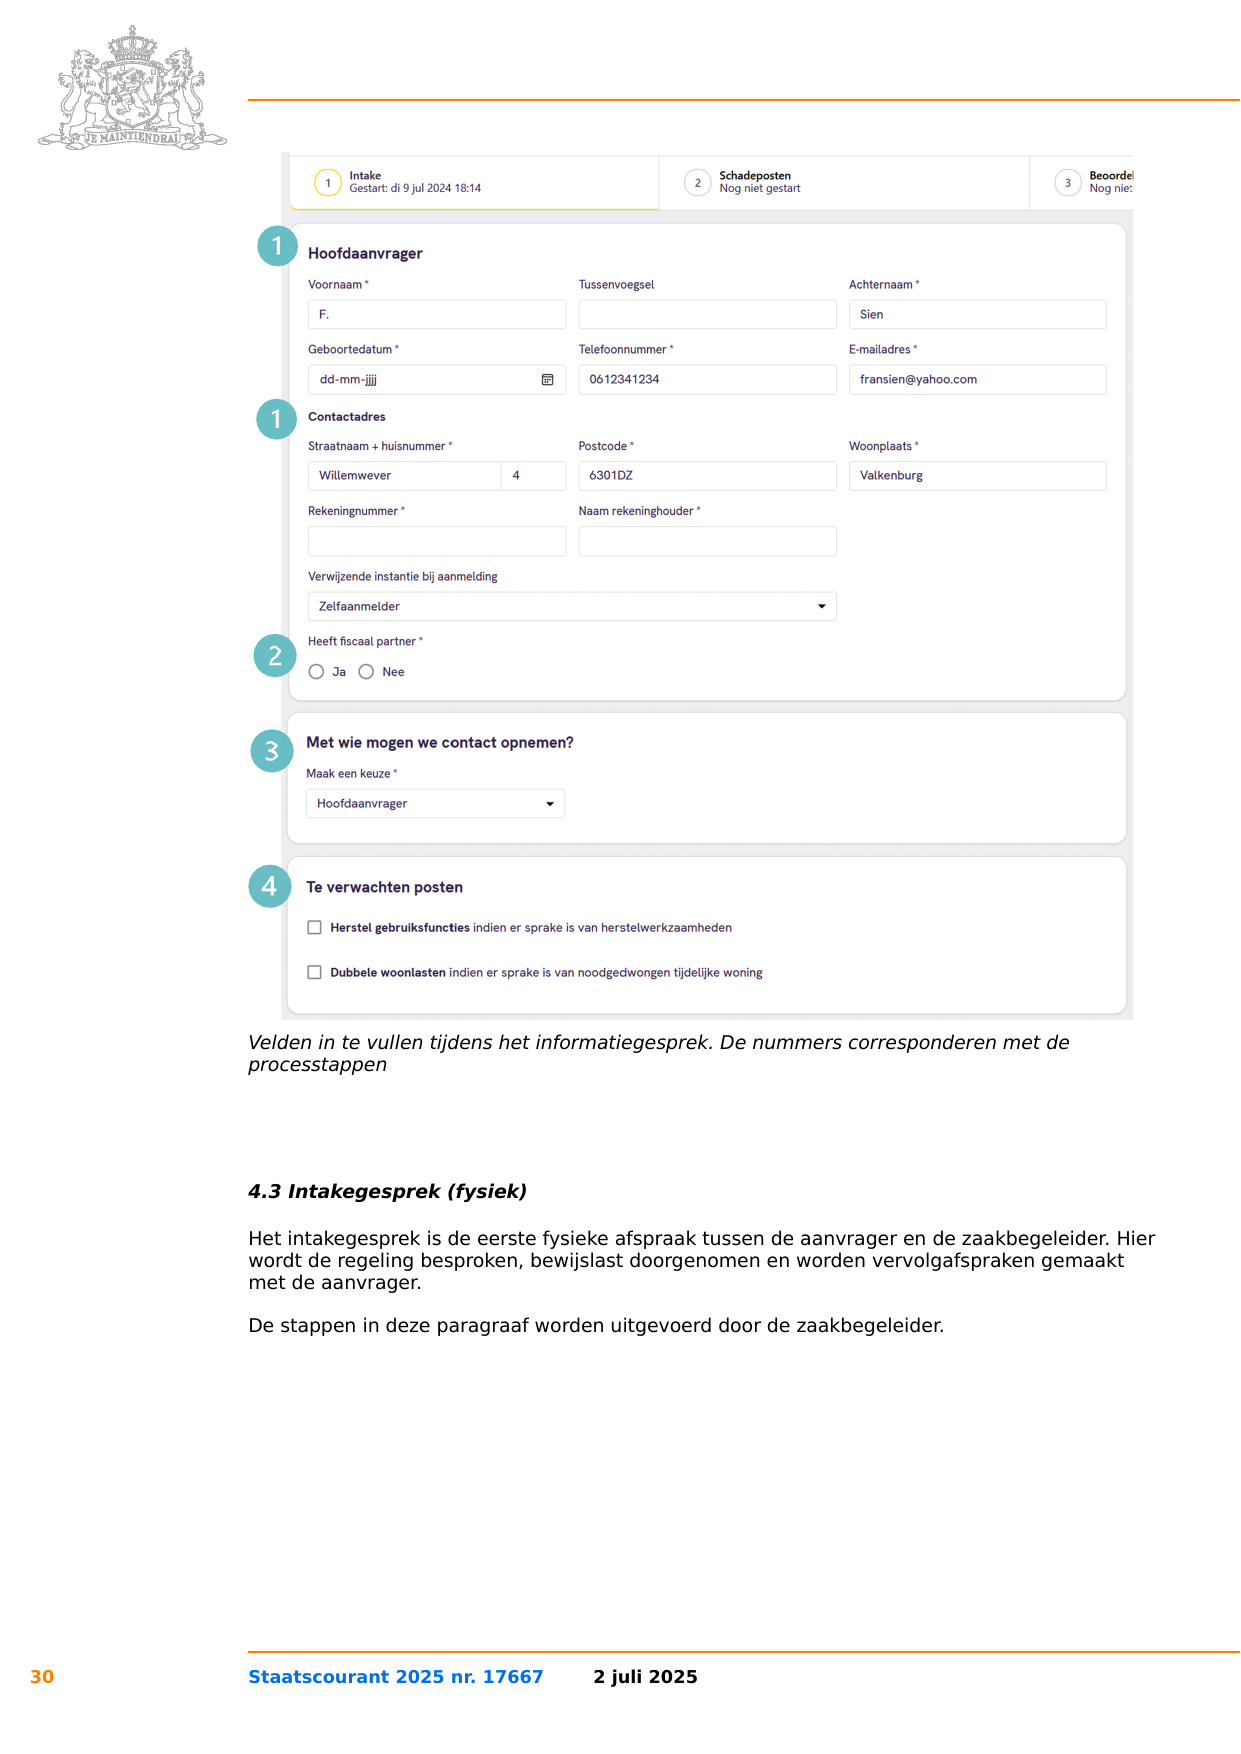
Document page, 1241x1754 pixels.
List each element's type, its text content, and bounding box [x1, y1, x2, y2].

picture [248, 151, 1134, 1020]
text Het intakegesprek is de eerste fysieke afspraak tussen de aanvrager en de zaakbegeleider. Hier wordt de regeling besproken, bewijslast doorgenomen en worden vervolgafspraken gemaakt met de aanvrager. [248, 1228, 1163, 1293]
text De stappen in deze paragraaf worden uitgevoerd door de zaakbegeleider. [248, 1315, 1163, 1337]
text Velden in te vullen tijdens het informatiegesprek. De nummers corresponderen met de processtappen [248, 1032, 1134, 1076]
subtitle 4.3 Intakegesprek (fysiek) [248, 1181, 1163, 1203]
picture [38, 25, 227, 150]
